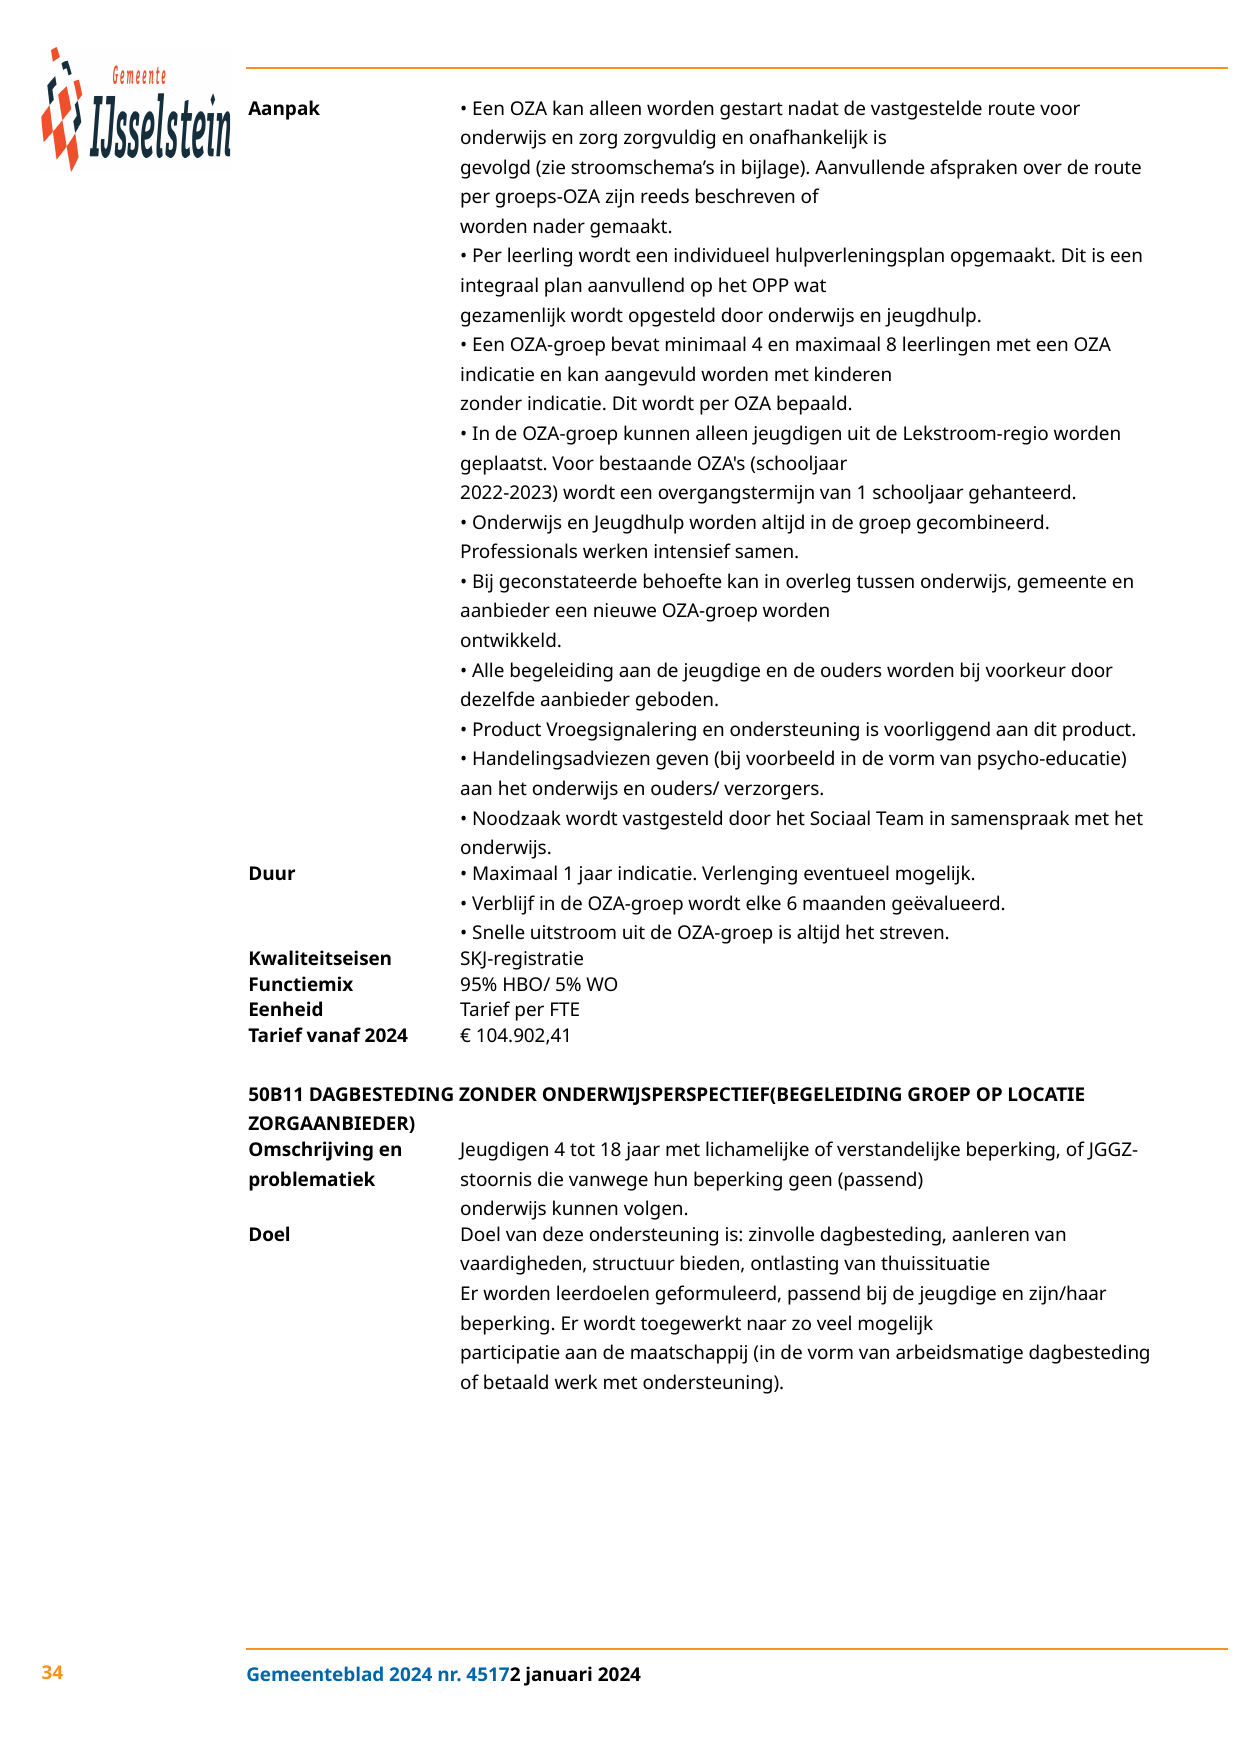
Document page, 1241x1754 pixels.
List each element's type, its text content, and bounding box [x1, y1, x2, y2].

table_cell Aanpak [248, 95, 460, 860]
table_cell • Een OZA kan alleen worden gestart nadat de vastgestelde route voor onderwijs en zorg zorgvuldig en onafhankelijk is gevolgd (zie stroomschema’s in bijlage). Aanvullende afspraken over de route per groeps-OZA zijn reeds beschreven of worden nader gemaakt. • Per leerling wordt een individueel hulpverleningsplan opgemaakt. Dit is een integraal plan aanvullend op het OPP wat gezamenlijk wordt opgesteld door onderwijs en jeugdhulp. • Een OZA-groep bevat minimaal 4 en maximaal 8 leerlingen met een OZA indicatie en kan aangevuld worden met kinderen zonder indicatie. Dit wordt per OZA bepaald. • In de OZA-groep kunnen alleen jeugdigen uit de Lekstroom-regio worden geplaatst. Voor bestaande OZA's (schooljaar 2022-2023) wordt een overgangstermijn van 1 schooljaar gehanteerd. • Onderwijs en Jeugdhulp worden altijd in de groep gecombineerd. Professionals werken intensief samen. • Bij geconstateerde behoefte kan in overleg tussen onderwijs, gemeente en aanbieder een nieuwe OZA-groep worden ontwikkeld. • Alle begeleiding aan de jeugdige en de ouders worden bij voorkeur door dezelfde aanbieder geboden. • Product Vroegsignalering en ondersteuning is voorliggend aan dit product. • Handelingsadviezen geven (bij voorbeeld in de vorm van psycho-educatie) aan het onderwijs en ouders/ verzorgers. • Noodzaak wordt vastgesteld door het Sociaal Team in samenspraak met het onderwijs. [460, 95, 1152, 860]
table_cell € 104.902,41 [460, 1022, 1152, 1048]
table_cell Kwaliteitseisen [248, 945, 460, 971]
table_cell • Maximaal 1 jaar indicatie. Verlenging eventueel mogelijk. • Verblijf in de OZA-groep wordt elke 6 maanden geëvalueerd. • Snelle uitstroom uit de OZA-groep is altijd het streven. [460, 860, 1152, 945]
table_cell Tarief per FTE [460, 996, 1152, 1022]
table_cell Doel [248, 1221, 460, 1395]
table_header 50B11 DAGBESTEDING ZONDER ONDERWIJSPERSPECTIEF(BEGELEIDING GROEP OP LOCATIE ZORGAANBIEDER) [248, 1081, 1152, 1136]
table_cell Eenheid [248, 996, 460, 1022]
picture [41, 47, 231, 172]
table_cell Doel van deze ondersteuning is: zinvolle dagbesteding, aanleren van vaardigheden, structuur bieden, ontlasting van thuissituatie Er worden leerdoelen geformuleerd, passend bij de jeugdige en zijn/haar beperking. Er wordt toegewerkt naar zo veel mogelijk participatie aan de maatschappij (in de vorm van arbeidsmatige dagbesteding of betaald werk met ondersteuning). [460, 1221, 1152, 1395]
table_cell Tarief vanaf 2024 [248, 1022, 460, 1048]
table_cell Functiemix [248, 971, 460, 996]
table_cell SKJ-registratie [460, 945, 1152, 971]
table_cell 95% HBO/ 5% WO [460, 971, 1152, 996]
table_cell Jeugdigen 4 tot 18 jaar met lichamelijke of verstandelijke beperking, of JGGZ-stoornis die vanwege hun beperking geen (passend) onderwijs kunnen volgen. [460, 1136, 1152, 1221]
table_cell Duur [248, 860, 460, 945]
table_cell Omschrijving en problematiek [248, 1136, 460, 1221]
